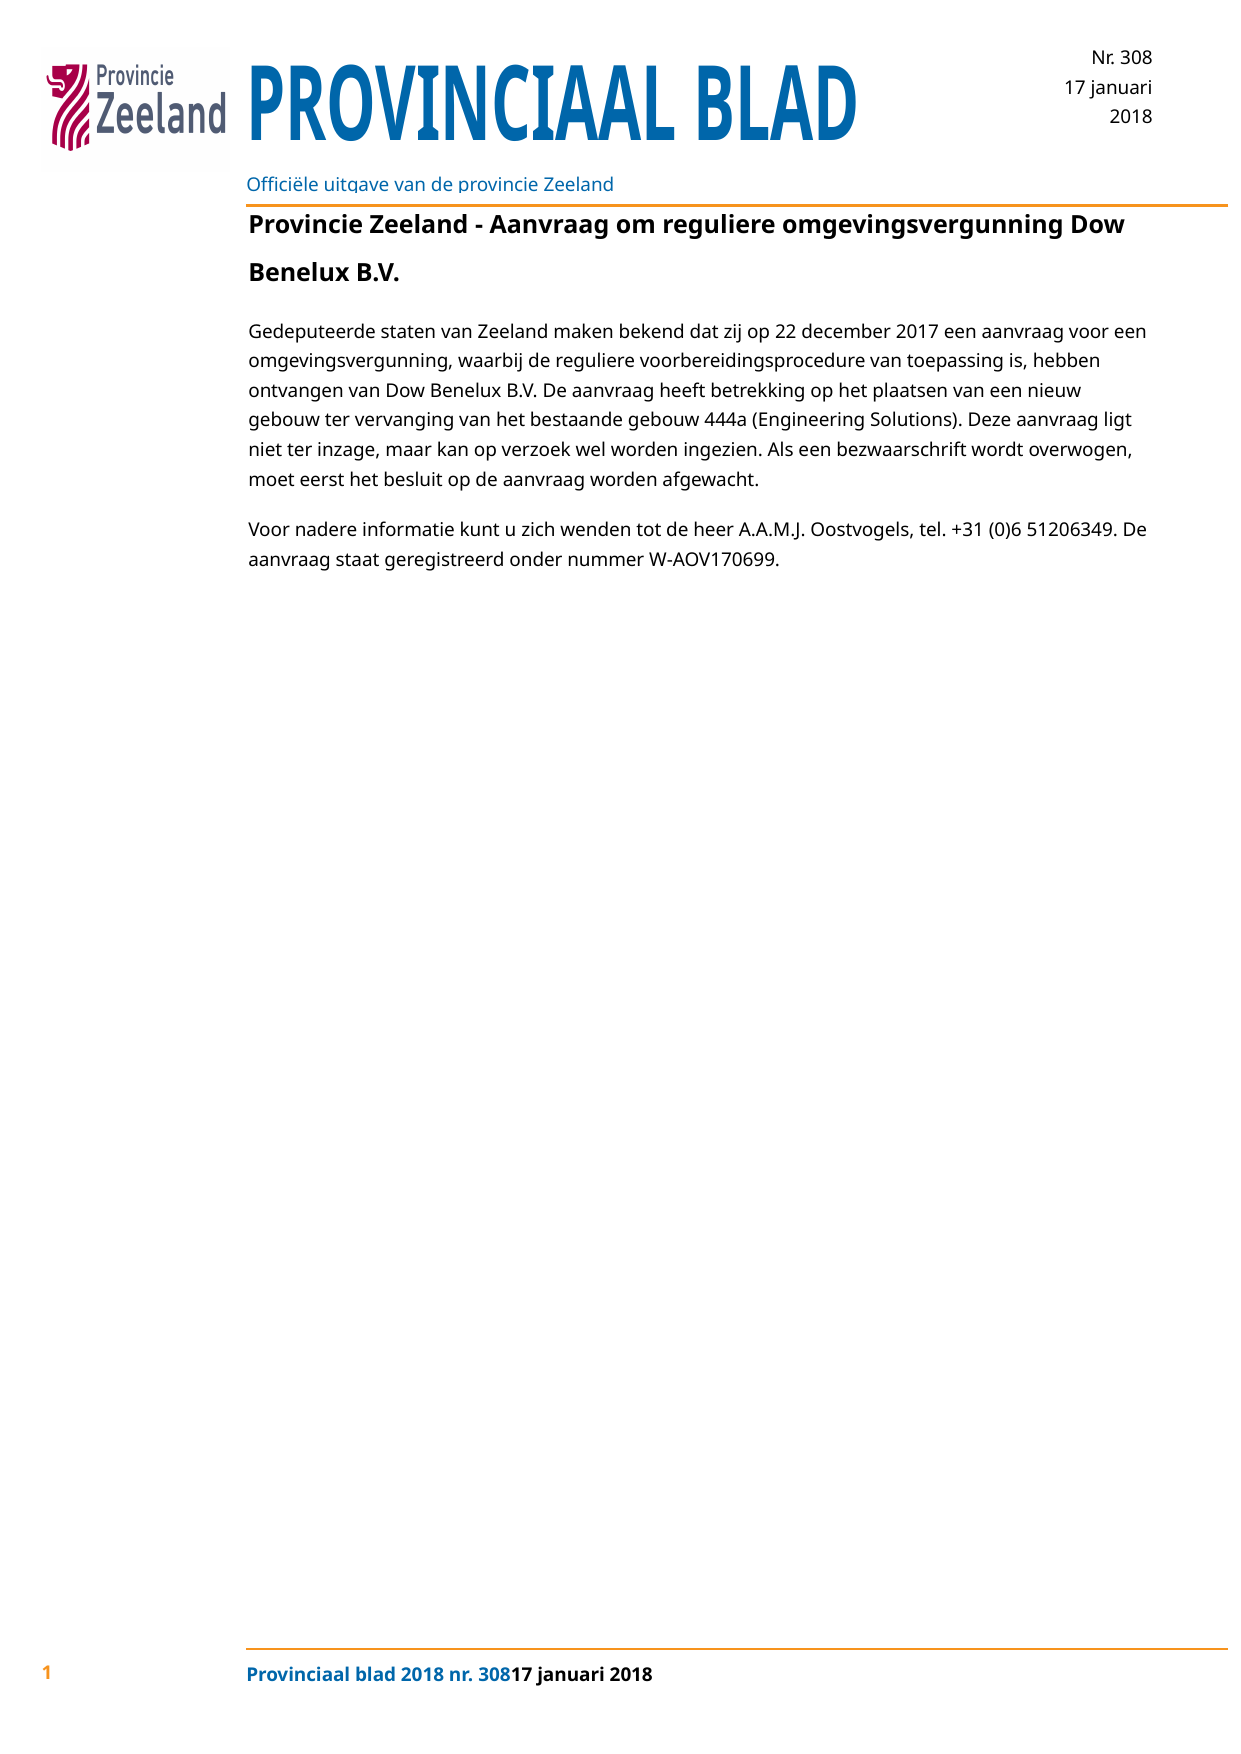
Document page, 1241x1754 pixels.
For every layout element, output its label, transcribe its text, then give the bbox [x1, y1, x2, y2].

text Gedeputeerde staten van Zeeland maken bekend dat zij op 22 december 2017 een aanvraag voor een omgevingsvergunning, waarbij de reguliere voorbereidingsprocedure van toepassing is, hebben ontvangen van Dow Benelux B.V. De aanvraag heeft betrekking op het plaatsen van een nieuw gebouw ter vervanging van het bestaande gebouw 444a (Engineering Solutions). Deze aanvraag ligt niet ter inzage, maar kan op verzoek wel worden ingezien. Als een bezwaarschrift wordt overwogen, moet eerst het besluit op de aanvraag worden afgewacht. [248, 318, 1152, 492]
text Voor nadere informatie kunt u zich wenden tot de heer A.A.M.J. Oostvogels, tel. +31 (0)6 51206349. De aanvraag staat geregistreerd onder nummer W-AOV170699. [248, 516, 1152, 572]
text Provincie Zeeland - Aanvraag om reguliere omgevingsvergunning Dow Benelux B.V. [248, 207, 1152, 288]
picture [41, 47, 231, 172]
